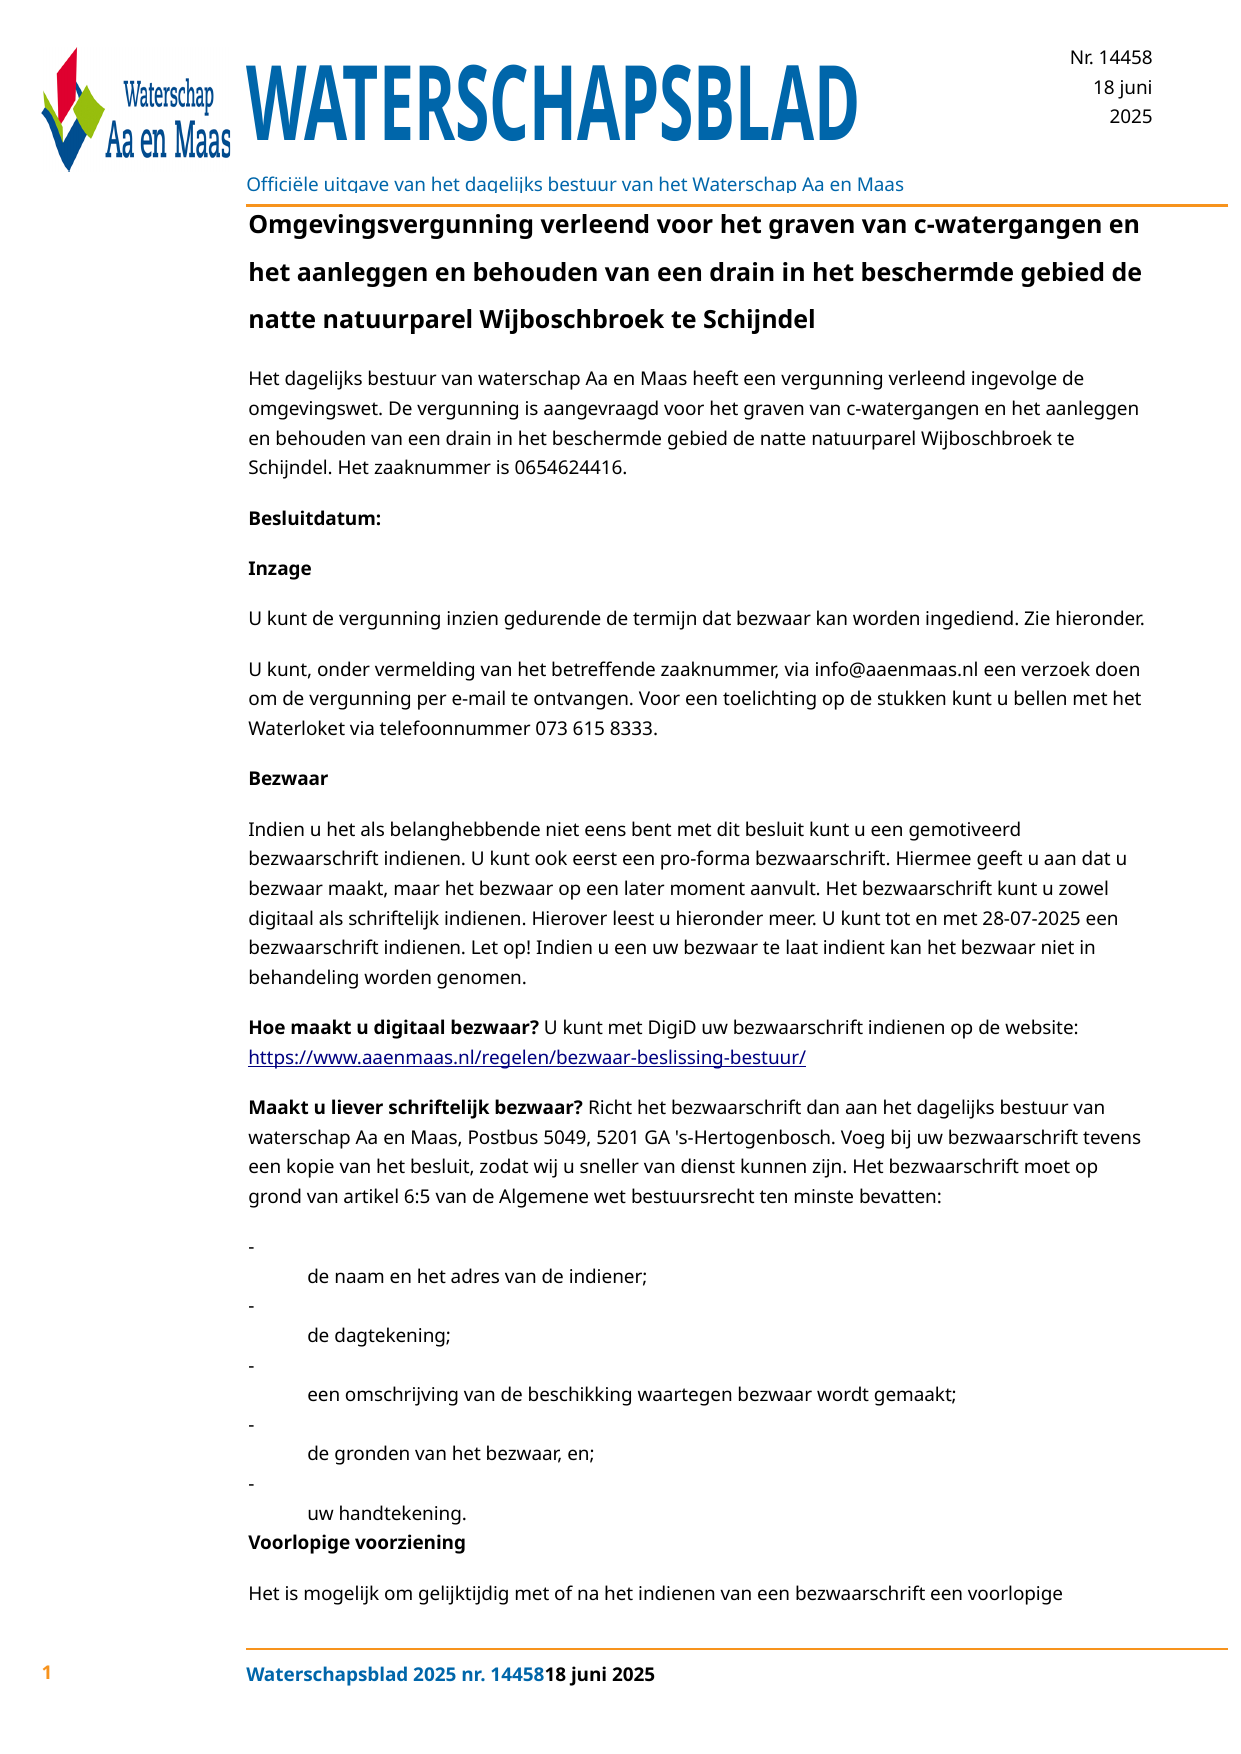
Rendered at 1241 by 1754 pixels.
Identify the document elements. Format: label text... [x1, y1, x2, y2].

list de gronden van het bezwaar, en; [248, 1441, 1152, 1466]
list de naam en het adres van de indiener; [248, 1263, 1152, 1289]
text Het dagelijks bestuur van waterschap Aa en Maas heeft een vergunning verleend ingevolge de omgevingswet. De vergunning is aangevraagd voor het graven van c-watergangen en het aanleggen en behouden van een drain in het beschermde gebied de natte natuurparel Wijboschbroek te Schijndel. Het zaaknummer is 0654624416. [248, 366, 1152, 480]
text Bezwaar [248, 766, 1152, 791]
text Inzage [248, 555, 1152, 581]
text Besluitdatum: [248, 505, 1152, 530]
text U kunt de vergunning inzien gedurende de termijn dat bezwaar kan worden ingediend. Zie hieronder. [248, 606, 1152, 631]
text Omgevingsvergunning verleend voor het graven van c-watergangen en het aanleggen en behouden van een drain in het beschermde gebied de natte natuurparel Wijboschbroek te Schijndel [248, 207, 1152, 336]
text U kunt, onder vermelding van het betreffende zaaknummer, via info@aaenmaas.nl een verzoek doen om de vergunning per e-mail te ontvangen. Voor een toelichting op de stukken kunt u bellen met het Waterloket via telefoonnummer 073 615 8333. [248, 656, 1152, 741]
text Voorlopige voorziening [248, 1529, 1152, 1555]
list uw handtekening. [248, 1500, 1152, 1525]
list een omschrijving van de beschikking waartegen bezwaar wordt gemaakt; [248, 1381, 1152, 1407]
text Indien u het als belanghebbende niet eens bent met dit besluit kunt u een gemotiveerd bezwaarschrift indienen. U kunt ook eerst een pro-forma bezwaarschrift. Hiermee geeft u aan dat u bezwaar maakt, maar het bezwaar op een later moment aanvult. Het bezwaarschrift kunt u zowel digitaal als schriftelijk indienen. Hierover leest u hieronder meer. U kunt tot en met 28-07-2025 een bezwaarschrift indienen. Let op! Indien u een uw bezwaar te laat indient kan het bezwaar niet in behandeling worden genomen. [248, 816, 1152, 989]
text Hoe maakt u digitaal bezwaar? U kunt met DigiD uw bezwaarschrift indienen op de website: https://www.aaenmaas.nl/regelen/bezwaar-beslissing-bestuur/ [248, 1014, 1152, 1069]
list de dagtekening; [248, 1322, 1152, 1348]
text Het is mogelijk om gelijktijdig met of na het indienen van een bezwaarschrift een voorlopige [248, 1580, 1152, 1605]
text Maakt u liever schriftelijk bezwaar? Richt het bezwaarschrift dan aan het dagelijks bestuur van waterschap Aa en Maas, Postbus 5049, 5201 GA 's-Hertogenbosch. Voeg bij uw bezwaarschrift tevens een kopie van het besluit, zodat wij u sneller van dienst kunnen zijn. Het bezwaarschrift moet op grond van artikel 6:5 van de Algemene wet bestuursrecht ten minste bevatten: [248, 1094, 1152, 1209]
picture [41, 47, 231, 172]
